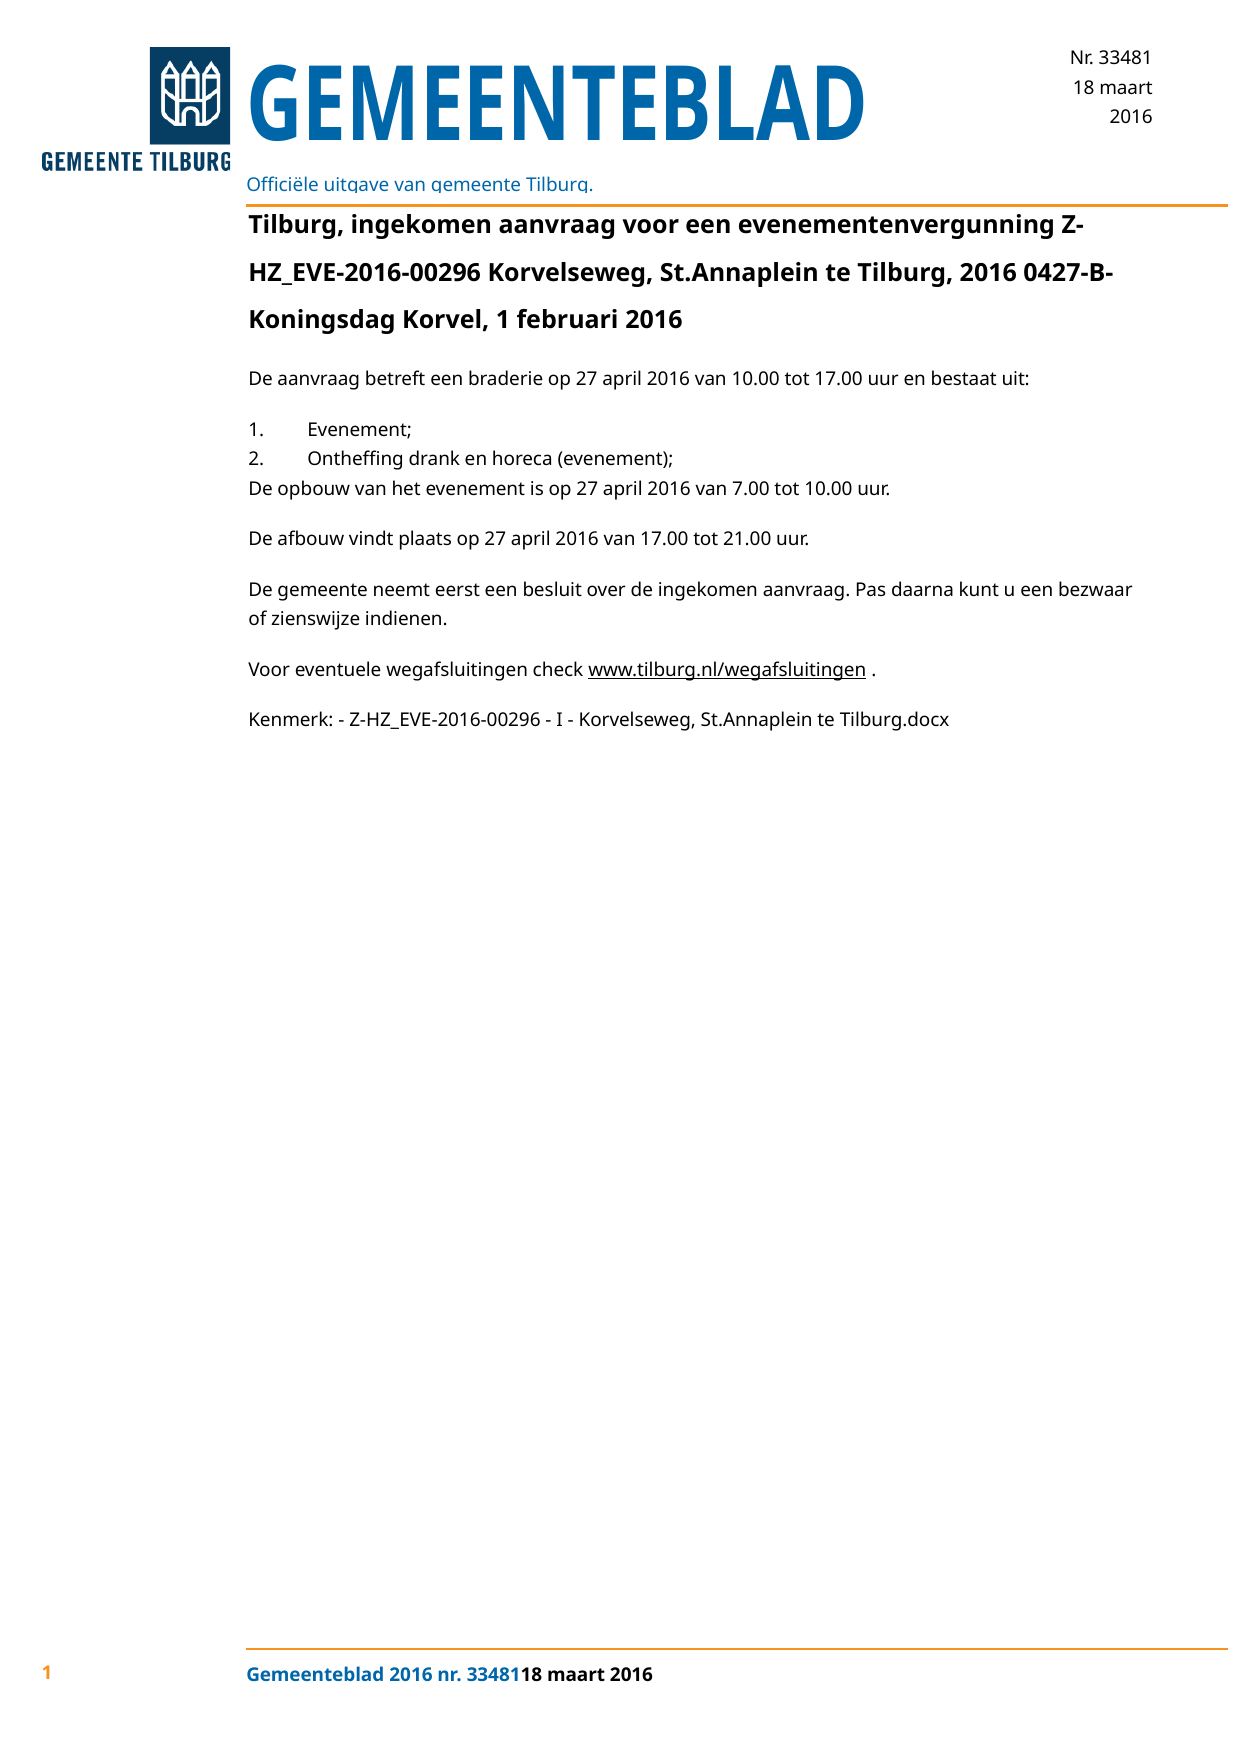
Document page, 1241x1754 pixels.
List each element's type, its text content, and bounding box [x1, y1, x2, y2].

list Evenement; [248, 416, 1152, 442]
text De afbouw vindt plaats op 27 april 2016 van 17.00 tot 21.00 uur. [248, 526, 1152, 551]
text De aanvraag betreft een braderie op 27 april 2016 van 10.00 tot 17.00 uur en bestaat uit: [248, 366, 1152, 391]
text Kenmerk: - Z-HZ_EVE-2016-00296 - I - Korvelseweg, St.Annaplein te Tilburg.docx [248, 706, 1152, 732]
picture [41, 47, 231, 172]
text De gemeente neemt eerst een besluit over de ingekomen aanvraag. Pas daarna kunt u een bezwaar of zienswijze indienen. [248, 576, 1152, 631]
text De opbouw van het evenement is op 27 april 2016 van 7.00 tot 10.00 uur. [248, 475, 1152, 501]
text Voor eventuele wegafsluitingen check www.tilburg.nl/wegafsluitingen . [248, 656, 1152, 682]
text Tilburg, ingekomen aanvraag voor een evenementenvergunning Z-HZ_EVE-2016-00296 Korvelseweg, St.Annaplein te Tilburg, 2016 0427-B-Koningsdag Korvel, 1 februari 2016 [248, 207, 1152, 336]
list Ontheffing drank en horeca (evenement); [248, 446, 1152, 471]
